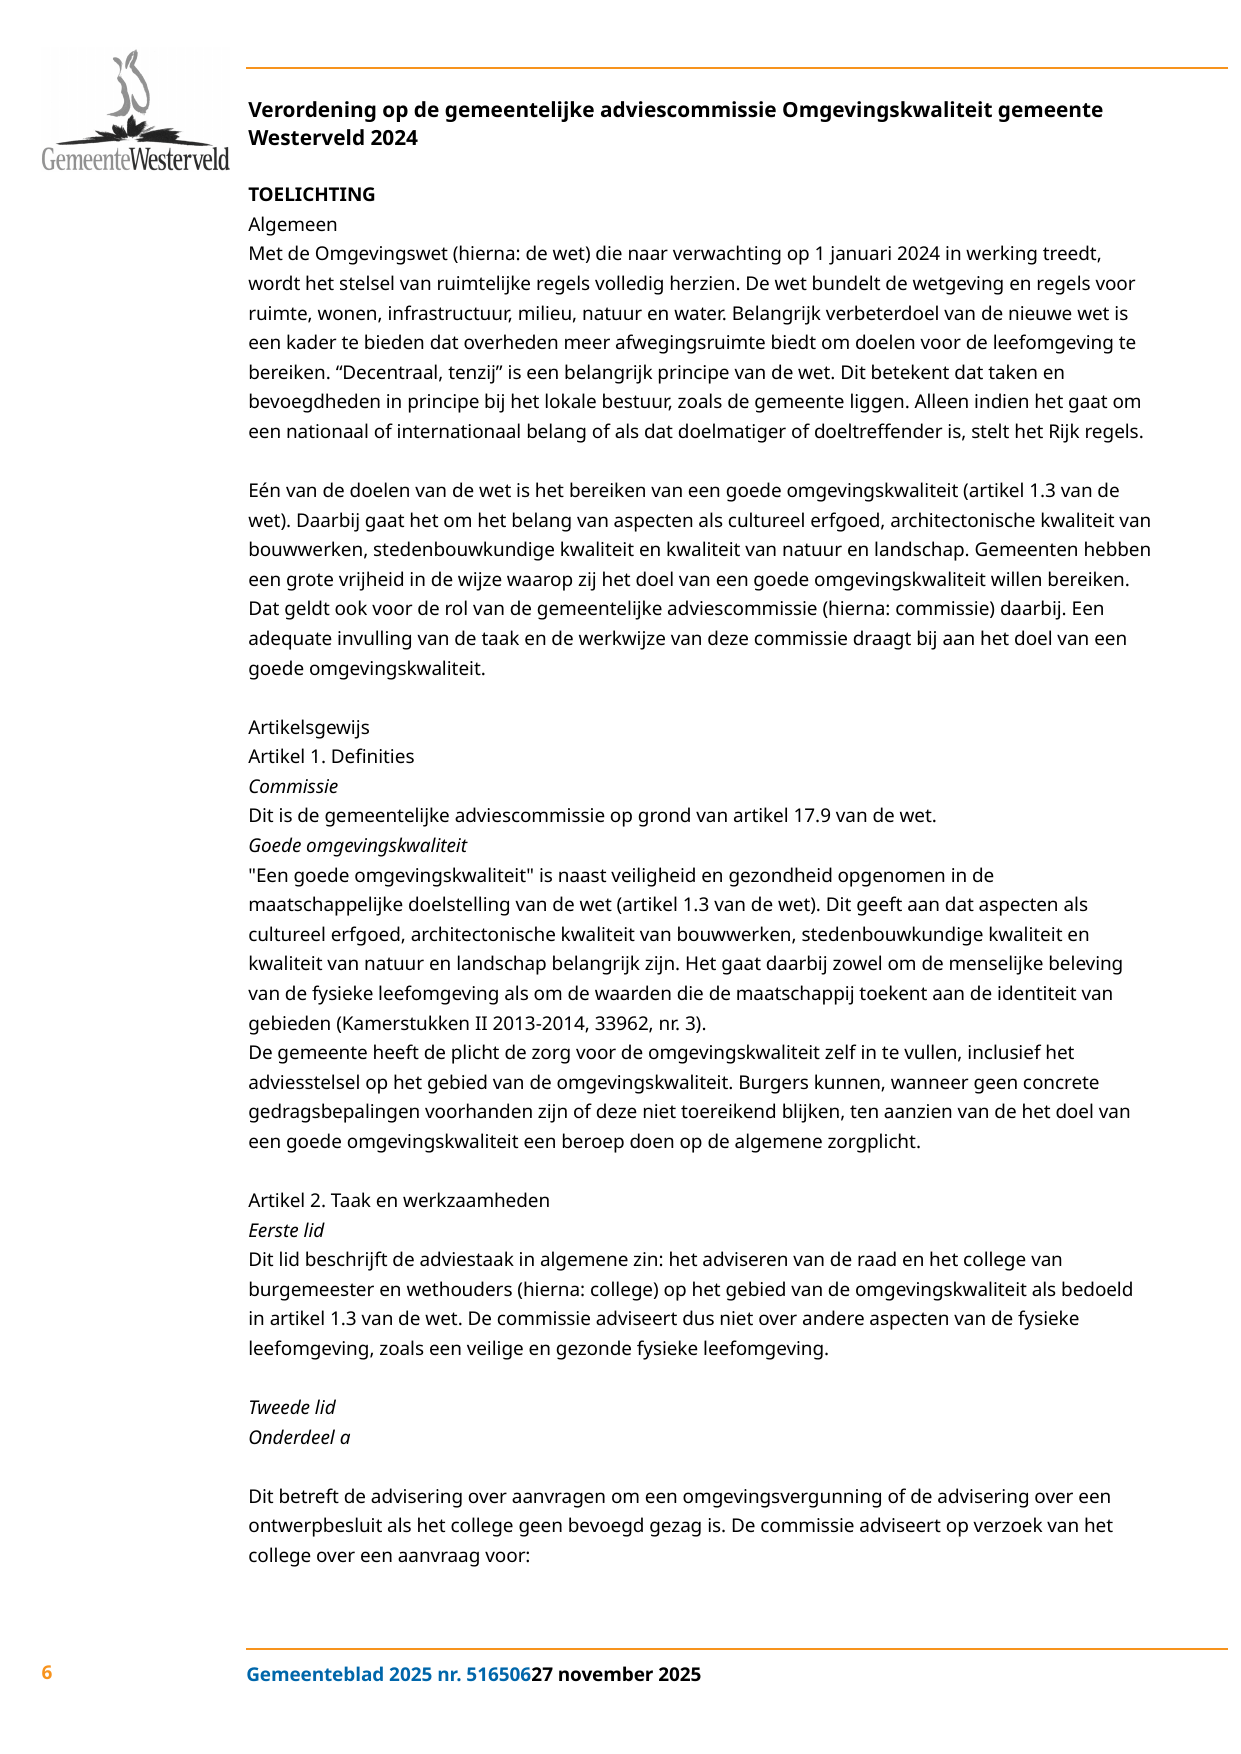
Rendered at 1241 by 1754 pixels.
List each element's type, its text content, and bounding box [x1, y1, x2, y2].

text Eén van de doelen van de wet is het bereiken van een goede omgevingskwaliteit (artikel 1.3 van de wet). Daarbij gaat het om het belang van aspecten als cultureel erfgoed, architectonische kwaliteit van bouwwerken, stedenbouwkundige kwaliteit en kwaliteit van natuur en landschap. Gemeenten hebben een grote vrijheid in de wijze waarop zij het doel van een goede omgevingskwaliteit willen bereiken. Dat geldt ook voor de rol van de gemeentelijke adviescommissie (hierna: commissie) daarbij. Een adequate invulling van de taak en de werkwijze van deze commissie draagt bij aan het doel van een goede omgevingskwaliteit. [248, 477, 1152, 680]
text Commissie [248, 773, 1152, 799]
text Met de Omgevingswet (hierna: de wet) die naar verwachting op 1 januari 2024 in werking treedt, wordt het stelsel van ruimtelijke regels volledig herzien. De wet bundelt de wetgeving en regels voor ruimte, wonen, infrastructuur, milieu, natuur en water. Belangrijk verbeterdoel van de nieuwe wet is een kader te bieden dat overheden meer afwegingsruimte biedt om doelen voor de leefomgeving te bereiken. “Decentraal, tenzij” is een belangrijk principe van de wet. Dit betekent dat taken en bevoegdheden in principe bij het lokale bestuur, zoals de gemeente liggen. Alleen indien het gaat om een nationaal of internationaal belang of als dat doelmatiger of doeltreffender is, stelt het Rijk regels. [248, 241, 1152, 444]
text Algemeen [248, 211, 1152, 237]
text Artikel 2. Taak en werkzaamheden [248, 1187, 1152, 1213]
text Onderdeel a [248, 1424, 1152, 1449]
picture [41, 47, 231, 172]
text Dit lid beschrijft de adviestaak in algemene zin: het adviseren van de raad en het college van burgemeester en wethouders (hierna: college) op het gebied van de omgevingskwaliteit als bedoeld in artikel 1.3 van de wet. De commissie adviseert dus niet over andere aspecten van de fysieke leefomgeving, zoals een veilige en gezonde fysieke leefomgeving. [248, 1246, 1152, 1361]
text Goede omgevingskwaliteit [248, 832, 1152, 858]
text TOELICHTING [248, 181, 1152, 207]
text "Een goede omgevingskwaliteit" is naast veiligheid en gezondheid opgenomen in de maatschappelijke doelstelling van de wet (artikel 1.3 van de wet). Dit geeft aan dat aspecten als cultureel erfgoed, architectonische kwaliteit van bouwwerken, stedenbouwkundige kwaliteit en kwaliteit van natuur en landschap belangrijk zijn. Het gaat daarbij zowel om de menselijke beleving van de fysieke leefomgeving als om de waarden die de maatschappij toekent aan de identiteit van gebieden (Kamerstukken II 2013-2014, 33962, nr. 3). [248, 862, 1152, 1035]
text Verordening op de gemeentelijke adviescommissie Omgevingskwaliteit gemeente Westerveld 2024 [248, 95, 1152, 152]
text Tweede lid [248, 1394, 1152, 1420]
text Eerste lid [248, 1217, 1152, 1242]
text Dit betreft de advisering over aanvragen om een omgevingsvergunning of de advisering over een ontwerpbesluit als het college geen bevoegd gezag is. De commissie adviseert op verzoek van het college over een aanvraag voor: [248, 1483, 1152, 1568]
text Dit is de gemeentelijke adviescommissie op grond van artikel 17.9 van de wet. [248, 803, 1152, 828]
text Artikelsgewijs [248, 714, 1152, 739]
text Artikel 1. Definities [248, 743, 1152, 769]
text De gemeente heeft de plicht de zorg voor de omgevingskwaliteit zelf in te vullen, inclusief het adviesstelsel op het gebied van de omgevingskwaliteit. Burgers kunnen, wanneer geen concrete gedragsbepalingen voorhanden zijn of deze niet toereikend blijken, ten aanzien van de het doel van een goede omgevingskwaliteit een beroep doen op de algemene zorgplicht. [248, 1039, 1152, 1154]
